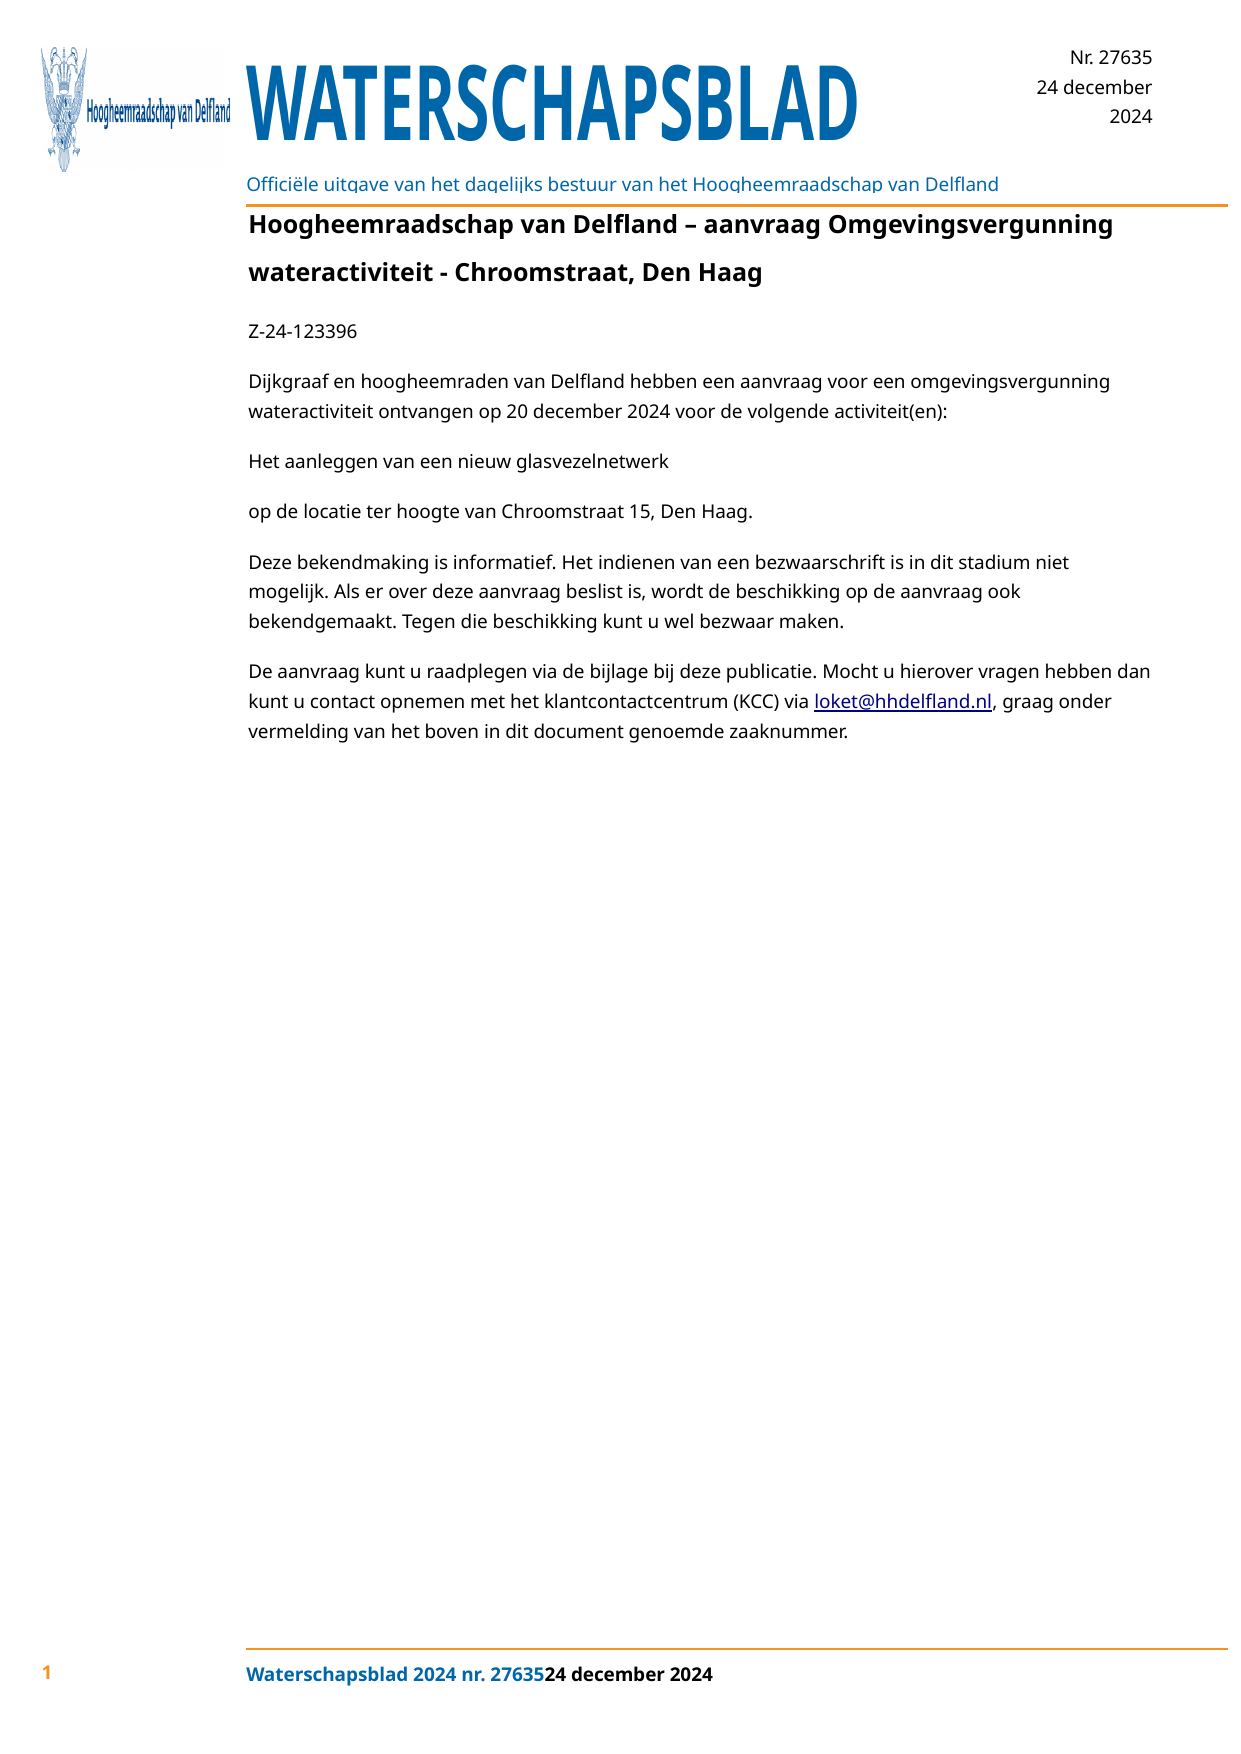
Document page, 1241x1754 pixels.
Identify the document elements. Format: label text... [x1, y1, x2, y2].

text Deze bekendmaking is informatief. Het indienen van een bezwaarschrift is in dit stadium niet mogelijk. Als er over deze aanvraag beslist is, wordt de beschikking op de aanvraag ook bekendgemaakt. Tegen die beschikking kunt u wel bezwaar maken. [248, 549, 1152, 634]
picture [41, 47, 231, 172]
text Dijkgraaf en hoogheemraden van Delfland hebben een aanvraag voor een omgevingsvergunning wateractiviteit ontvangen op 20 december 2024 voor de volgende activiteit(en): [248, 368, 1152, 424]
text Hoogheemraadschap van Delfland – aanvraag Omgevingsvergunning wateractiviteit - Chroomstraat, Den Haag [248, 207, 1152, 288]
text De aanvraag kunt u raadplegen via de bijlage bij deze publicatie. Mocht u hierover vragen hebben dan kunt u contact opnemen met het klantcontactcentrum (KCC) via loket@hhdelfland.nl, graag onder vermelding van het boven in dit document genoemde zaaknummer. [248, 659, 1152, 744]
text op de locatie ter hoogte van Chroomstraat 15, Den Haag. [248, 499, 1152, 524]
text Het aanleggen van een nieuw glasvezelnetwerk [248, 448, 1152, 474]
text Z-24-123396 [248, 318, 1152, 344]
